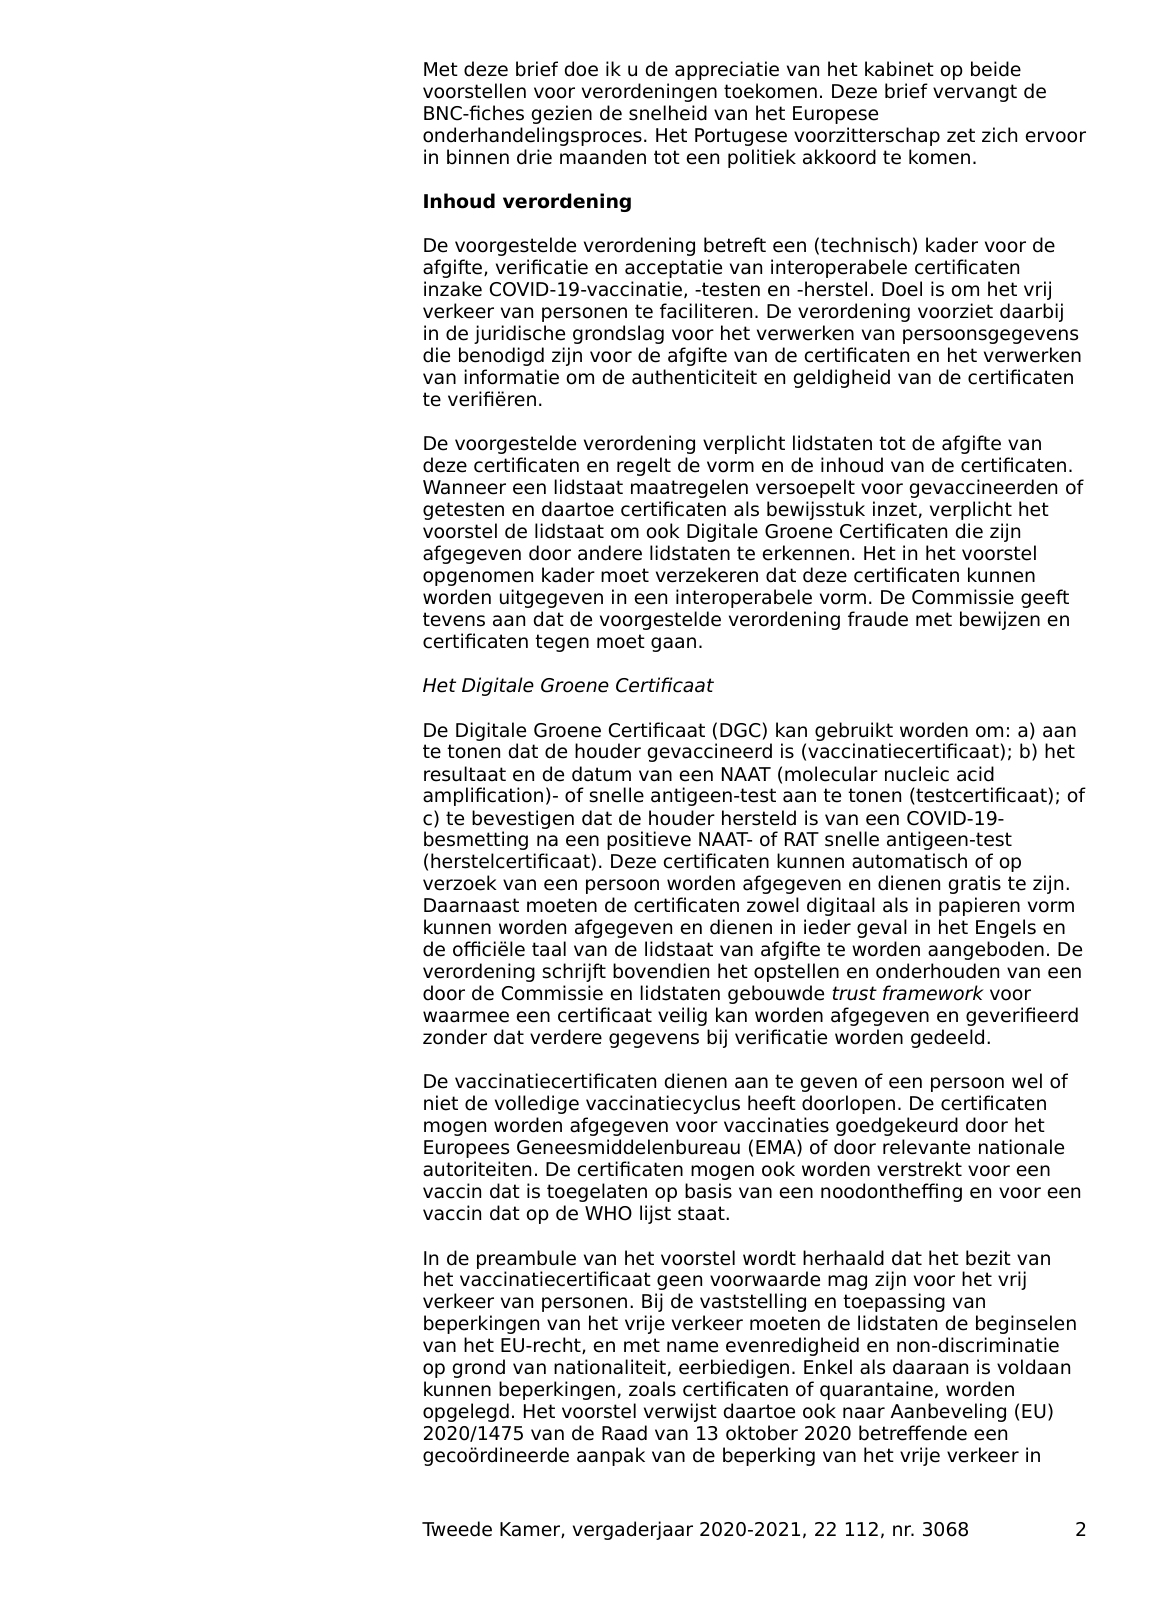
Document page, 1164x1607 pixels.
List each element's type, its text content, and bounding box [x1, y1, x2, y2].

text De Digitale Groene Certificaat (DGC) kan gebruikt worden om: a) aan te tonen dat de houder gevaccineerd is (vaccinatiecertificaat); b) het resultaat en de datum van een NAAT (molecular nucleic acid amplification)- of snelle antigeen-test aan te tonen (testcertificaat); of c) te bevestigen dat de houder hersteld is van een COVID-19-besmetting na een positieve NAAT- of RAT snelle antigeen-test (herstelcertificaat). Deze certificaten kunnen automatisch of op verzoek van een persoon worden afgegeven en dienen gratis te zijn. Daarnaast moeten de certificaten zowel digitaal als in papieren vorm kunnen worden afgegeven en dienen in ieder geval in het Engels en de officiële taal van de lidstaat van afgifte te worden aangeboden. De verordening schrijft bovendien het opstellen en onderhouden van een door de Commissie en lidstaten gebouwde trust framework voor waarmee een certificaat veilig kan worden afgegeven en geverifieerd zonder dat verdere gegevens bij verificatie worden gedeeld. [422, 719, 1087, 1049]
text Met deze brief doe ik u de appreciatie van het kabinet op beide voorstellen voor verordeningen toekomen. Deze brief vervangt de BNC-fiches gezien de snelheid van het Europese onderhandelingsproces. Het Portugese voorzitterschap zet zich ervoor in binnen drie maanden tot een politiek akkoord te komen. [422, 59, 1087, 169]
text In de preambule van het voorstel wordt herhaald dat het bezit van het vaccinatiecertificaat geen voorwaarde mag zijn voor het vrij verkeer van personen. Bij de vaststelling en toepassing van beperkingen van het vrije verkeer moeten de lidstaten de beginselen van het EU-recht, en met name evenredigheid en non-discriminatie op grond van nationaliteit, eerbiedigen. Enkel als daaraan is voldaan kunnen beperkingen, zoals certificaten of quarantaine, worden opgelegd. Het voorstel verwijst daartoe ook naar Aanbeveling (EU) 2020/1475 van de Raad van 13 oktober 2020 betreffende een gecoördineerde aanpak van de beperking van het vrije verkeer in [422, 1247, 1087, 1467]
subtitle Het Digitale Groene Certificaat [422, 675, 1087, 697]
subtitle Inhoud verordening [422, 191, 1087, 213]
text De voorgestelde verordening betreft een (technisch) kader voor de afgifte, verificatie en acceptatie van interoperabele certificaten inzake COVID-19-vaccinatie, -testen en -herstel. Doel is om het vrij verkeer van personen te faciliteren. De verordening voorziet daarbij in de juridische grondslag voor het verwerken van persoonsgegevens die benodigd zijn voor de afgifte van de certificaten en het verwerken van informatie om de authenticiteit en geldigheid van de certificaten te verifiëren. [422, 235, 1087, 411]
text De vaccinatiecertificaten dienen aan te geven of een persoon wel of niet de volledige vaccinatiecyclus heeft doorlopen. De certificaten mogen worden afgegeven voor vaccinaties goedgekeurd door het Europees Geneesmiddelenbureau (EMA) of door relevante nationale autoriteiten. De certificaten mogen ook worden verstrekt voor een vaccin dat is toegelaten op basis van een noodontheffing en voor een vaccin dat op de WHO lijst staat. [422, 1071, 1087, 1225]
text De voorgestelde verordening verplicht lidstaten tot de afgifte van deze certificaten en regelt de vorm en de inhoud van de certificaten. Wanneer een lidstaat maatregelen versoepelt voor gevaccineerden of getesten en daartoe certificaten als bewijsstuk inzet, verplicht het voorstel de lidstaat om ook Digitale Groene Certificaten die zijn afgegeven door andere lidstaten te erkennen. Het in het voorstel opgenomen kader moet verzekeren dat deze certificaten kunnen worden uitgegeven in een interoperabele vorm. De Commissie geeft tevens aan dat de voorgestelde verordening fraude met bewijzen en certificaten tegen moet gaan. [422, 433, 1087, 653]
